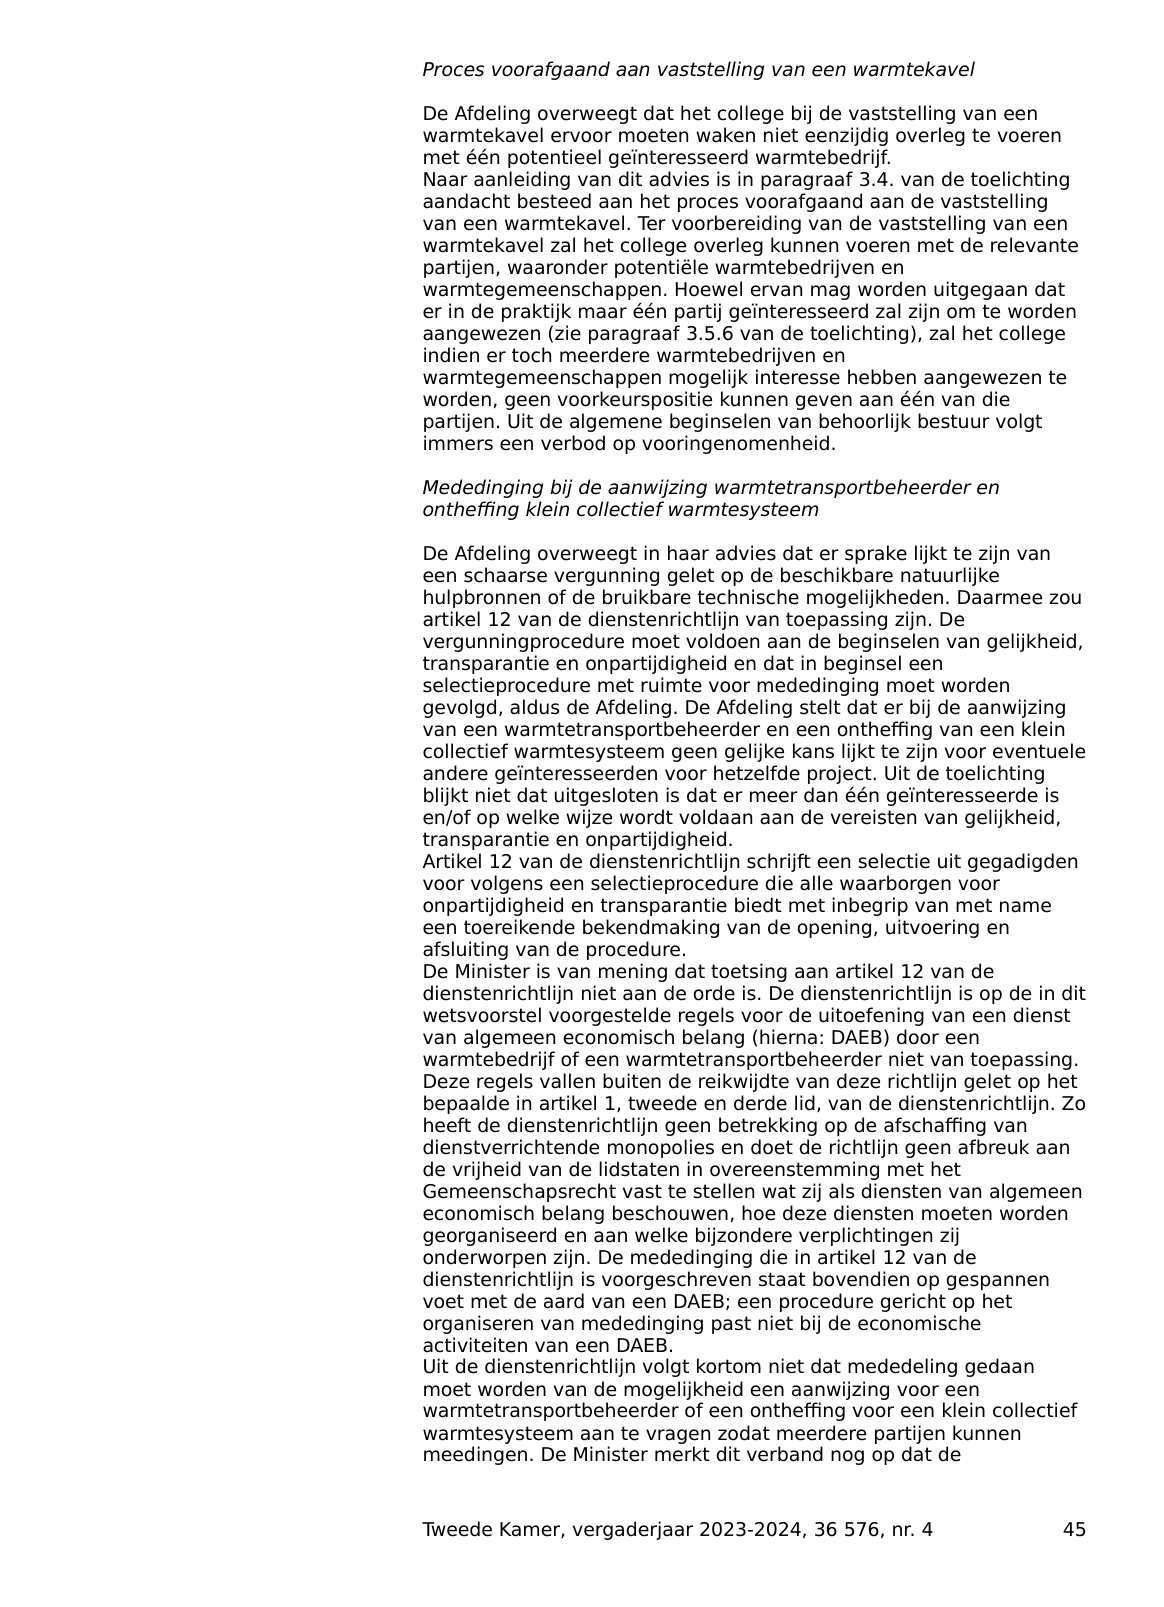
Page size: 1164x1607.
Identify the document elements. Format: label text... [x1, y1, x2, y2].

text De Afdeling overweegt in haar advies dat er sprake lijkt te zijn van een schaarse vergunning gelet op de beschikbare natuurlijke hulpbronnen of de bruikbare technische mogelijkheden. Daarmee zou artikel 12 van de dienstenrichtlijn van toepassing zijn. De vergunningprocedure moet voldoen aan de beginselen van gelijkheid, transparantie en onpartijdigheid en dat in beginsel een selectieprocedure met ruimte voor mededinging moet worden gevolgd, aldus de Afdeling. De Afdeling stelt dat er bij de aanwijzing van een warmtetransportbeheerder en een ontheffing van een klein collectief warmtesysteem geen gelijke kans lijkt te zijn voor eventuele andere geïnteresseerden voor hetzelfde project. Uit de toelichting blijkt niet dat uitgesloten is dat er meer dan één geïnteresseerde is en/of op welke wijze wordt voldaan aan de vereisten van gelijkheid, transparantie en onpartijdigheid. [422, 543, 1087, 851]
text Artikel 12 van de dienstenrichtlijn schrijft een selectie uit gegadigden voor volgens een selectieprocedure die alle waarborgen voor onpartijdigheid en transparantie biedt met inbegrip van met name een toereikende bekendmaking van de opening, uitvoering en afsluiting van de procedure. [422, 851, 1087, 961]
text Naar aanleiding van dit advies is in paragraaf 3.4. van de toelichting aandacht besteed aan het proces voorafgaand aan de vaststelling van een warmtekavel. Ter voorbereiding van de vaststelling van een warmtekavel zal het college overleg kunnen voeren met de relevante partijen, waaronder potentiële warmtebedrijven en warmtegemeenschappen. Hoewel ervan mag worden uitgegaan dat er in de praktijk maar één partij geïnteresseerd zal zijn om te worden aangewezen (zie paragraaf 3.5.6 van de toelichting), zal het college indien er toch meerdere warmtebedrijven en warmtegemeenschappen mogelijk interesse hebben aangewezen te worden, geen voorkeurspositie kunnen geven aan één van die partijen. Uit de algemene beginselen van behoorlijk bestuur volgt immers een verbod op vooringenomenheid. [422, 169, 1087, 455]
text De Minister is van mening dat toetsing aan artikel 12 van de dienstenrichtlijn niet aan de orde is. De dienstenrichtlijn is op de in dit wetsvoorstel voorgestelde regels voor de uitoefening van een dienst van algemeen economisch belang (hierna: DAEB) door een warmtebedrijf of een warmtetransportbeheerder niet van toepassing. Deze regels vallen buiten de reikwijdte van deze richtlijn gelet op het bepaalde in artikel 1, tweede en derde lid, van de dienstenrichtlijn. Zo heeft de dienstenrichtlijn geen betrekking op de afschaffing van dienstverrichtende monopolies en doet de richtlijn geen afbreuk aan de vrijheid van de lidstaten in overeenstemming met het Gemeenschapsrecht vast te stellen wat zij als diensten van algemeen economisch belang beschouwen, hoe deze diensten moeten worden georganiseerd en aan welke bijzondere verplichtingen zij onderworpen zijn. De mededinging die in artikel 12 van de dienstenrichtlijn is voorgeschreven staat bovendien op gespannen voet met de aard van een DAEB; een procedure gericht op het organiseren van mededinging past niet bij de economische activiteiten van een DAEB. [422, 961, 1087, 1356]
text De Afdeling overweegt dat het college bij de vaststelling van een warmtekavel ervoor moeten waken niet eenzijdig overleg te voeren met één potentieel geïnteresseerd warmtebedrijf. [422, 103, 1087, 169]
subtitle Mededinging bij de aanwijzing warmtetransportbeheerder en ontheffing klein collectief warmtesysteem [422, 477, 1087, 521]
text Uit de dienstenrichtlijn volgt kortom niet dat mededeling gedaan moet worden van de mogelijkheid een aanwijzing voor een warmtetransportbeheerder of een ontheffing voor een klein collectief warmtesysteem aan te vragen zodat meerdere partijen kunnen meedingen. De Minister merkt dit verband nog op dat de [422, 1356, 1087, 1466]
subtitle Proces voorafgaand aan vaststelling van een warmtekavel [422, 59, 1087, 81]
